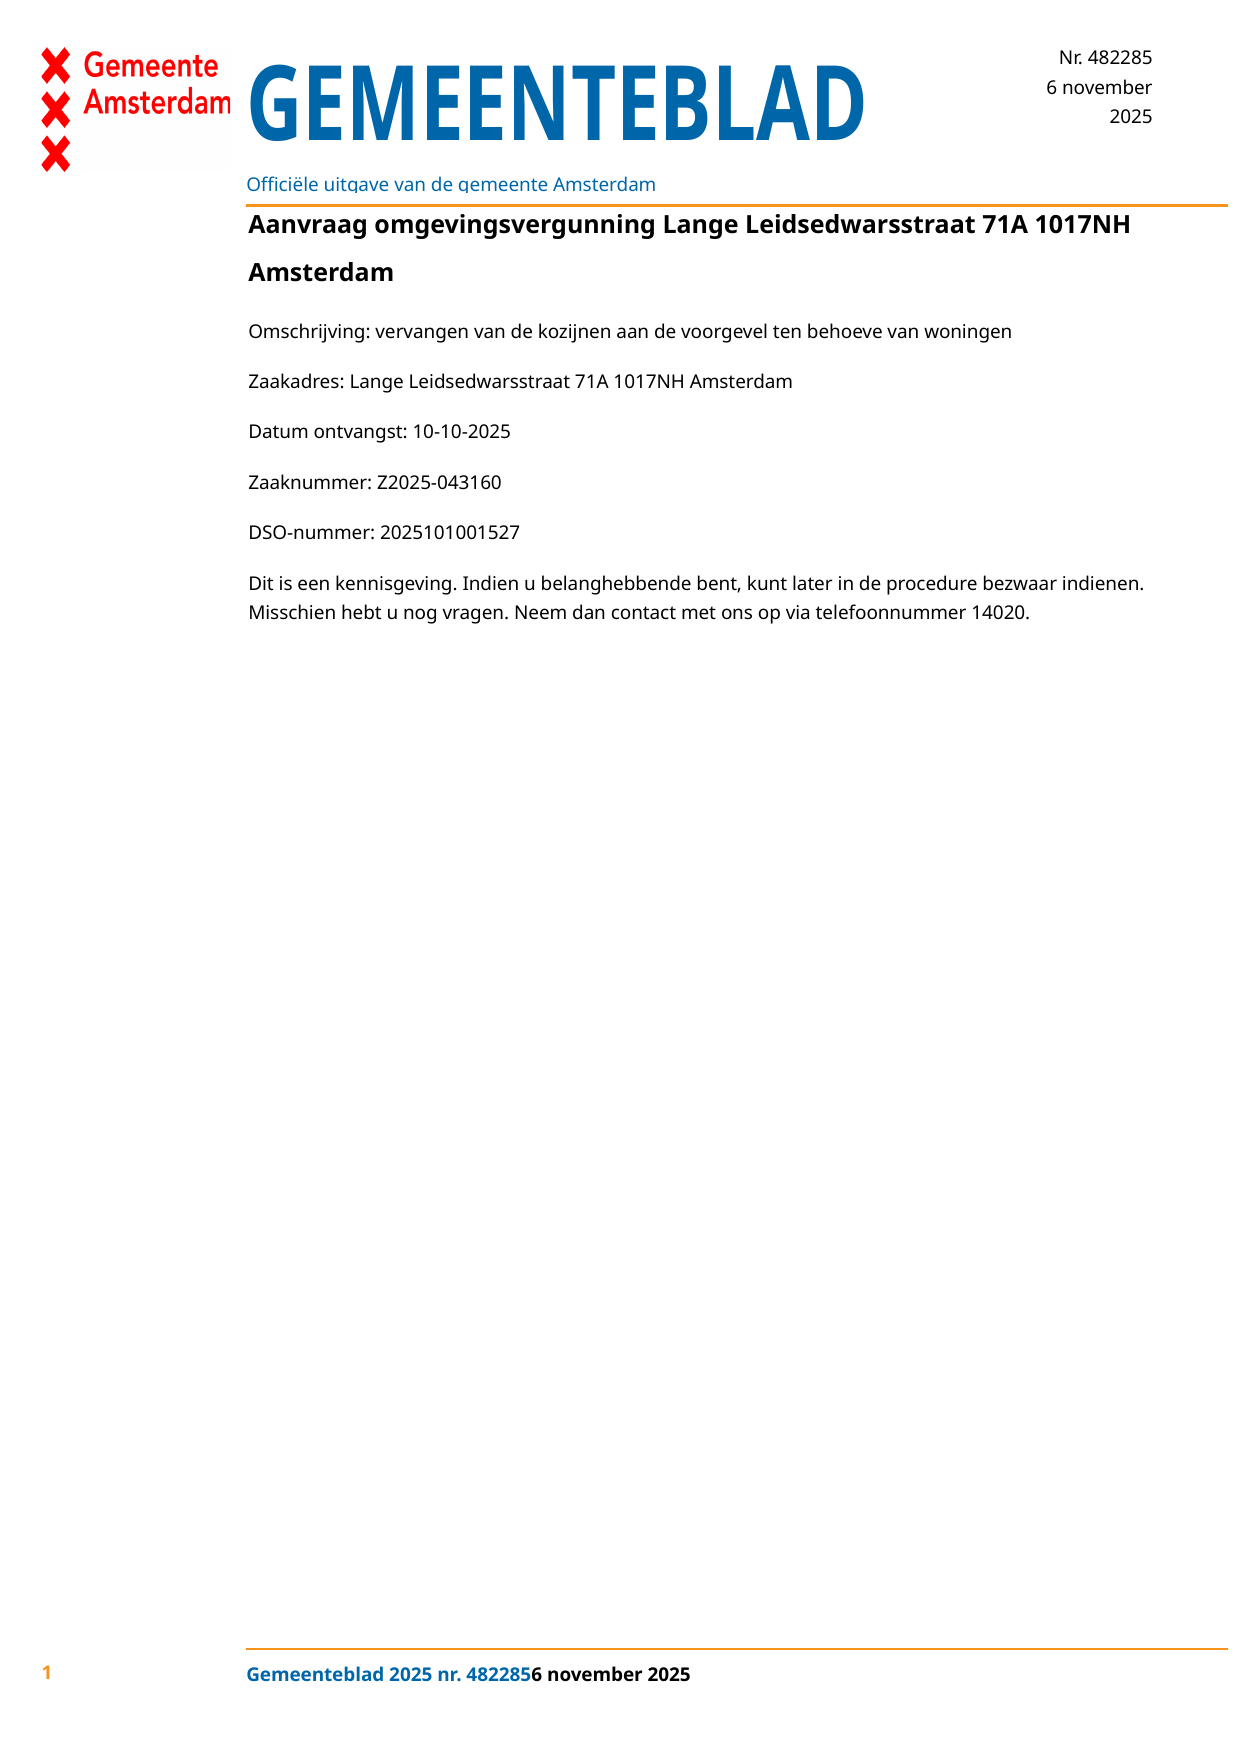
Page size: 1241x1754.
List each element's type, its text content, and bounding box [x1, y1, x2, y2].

text Zaaknummer: Z2025-043160 [248, 469, 1152, 495]
text Zaakadres: Lange Leidsedwarsstraat 71A 1017NH Amsterdam [248, 368, 1152, 394]
text Datum ontvangst: 10-10-2025 [248, 419, 1152, 444]
text Omschrijving: vervangen van de kozijnen aan de voorgevel ten behoeve van woningen [248, 318, 1152, 344]
text DSO-nummer: 2025101001527 [248, 519, 1152, 545]
text Dit is een kennisgeving. Indien u belanghebbende bent, kunt later in de procedure bezwaar indienen. Misschien hebt u nog vragen. Neem dan contact met ons op via telefoonnummer 14020. [248, 570, 1152, 625]
picture [41, 47, 231, 172]
text Aanvraag omgevingsvergunning Lange Leidsedwarsstraat 71A 1017NH Amsterdam [248, 207, 1152, 288]
